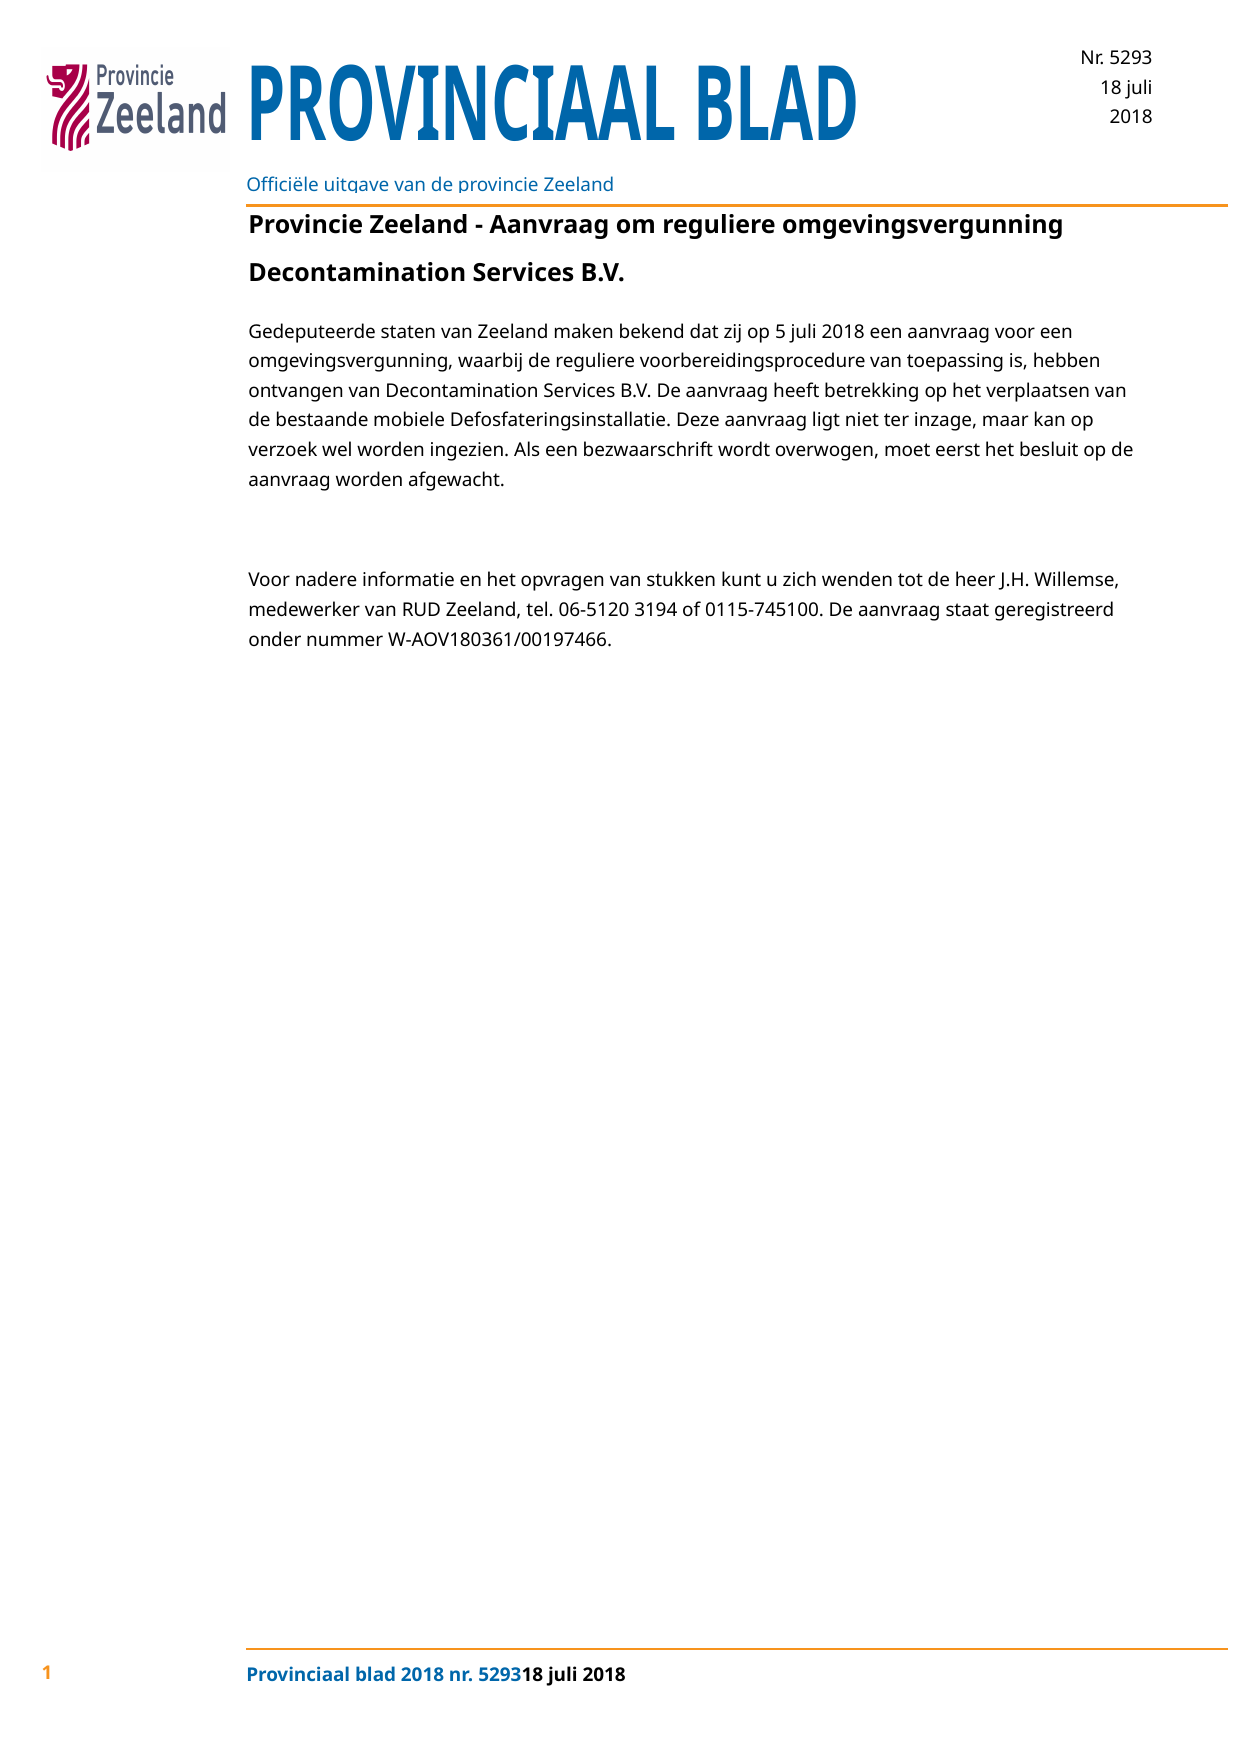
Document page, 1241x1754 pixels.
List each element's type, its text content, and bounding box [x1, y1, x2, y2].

text Voor nadere informatie en het opvragen van stukken kunt u zich wenden tot de heer J.H. Willemse, medewerker van RUD Zeeland, tel. 06-5120 3194 of 0115-745100. De aanvraag staat geregistreerd onder nummer W-AOV180361/00197466. [248, 567, 1152, 652]
text Gedeputeerde staten van Zeeland maken bekend dat zij op 5 juli 2018 een aanvraag voor een omgevingsvergunning, waarbij de reguliere voorbereidingsprocedure van toepassing is, hebben ontvangen van Decontamination Services B.V. De aanvraag heeft betrekking op het verplaatsen van de bestaande mobiele Defosfateringsinstallatie. Deze aanvraag ligt niet ter inzage, maar kan op verzoek wel worden ingezien. Als een bezwaarschrift wordt overwogen, moet eerst het besluit op de aanvraag worden afgewacht. [248, 318, 1152, 492]
text Provincie Zeeland - Aanvraag om reguliere omgevingsvergunning Decontamination Services B.V. [248, 207, 1152, 288]
picture [41, 47, 231, 172]
